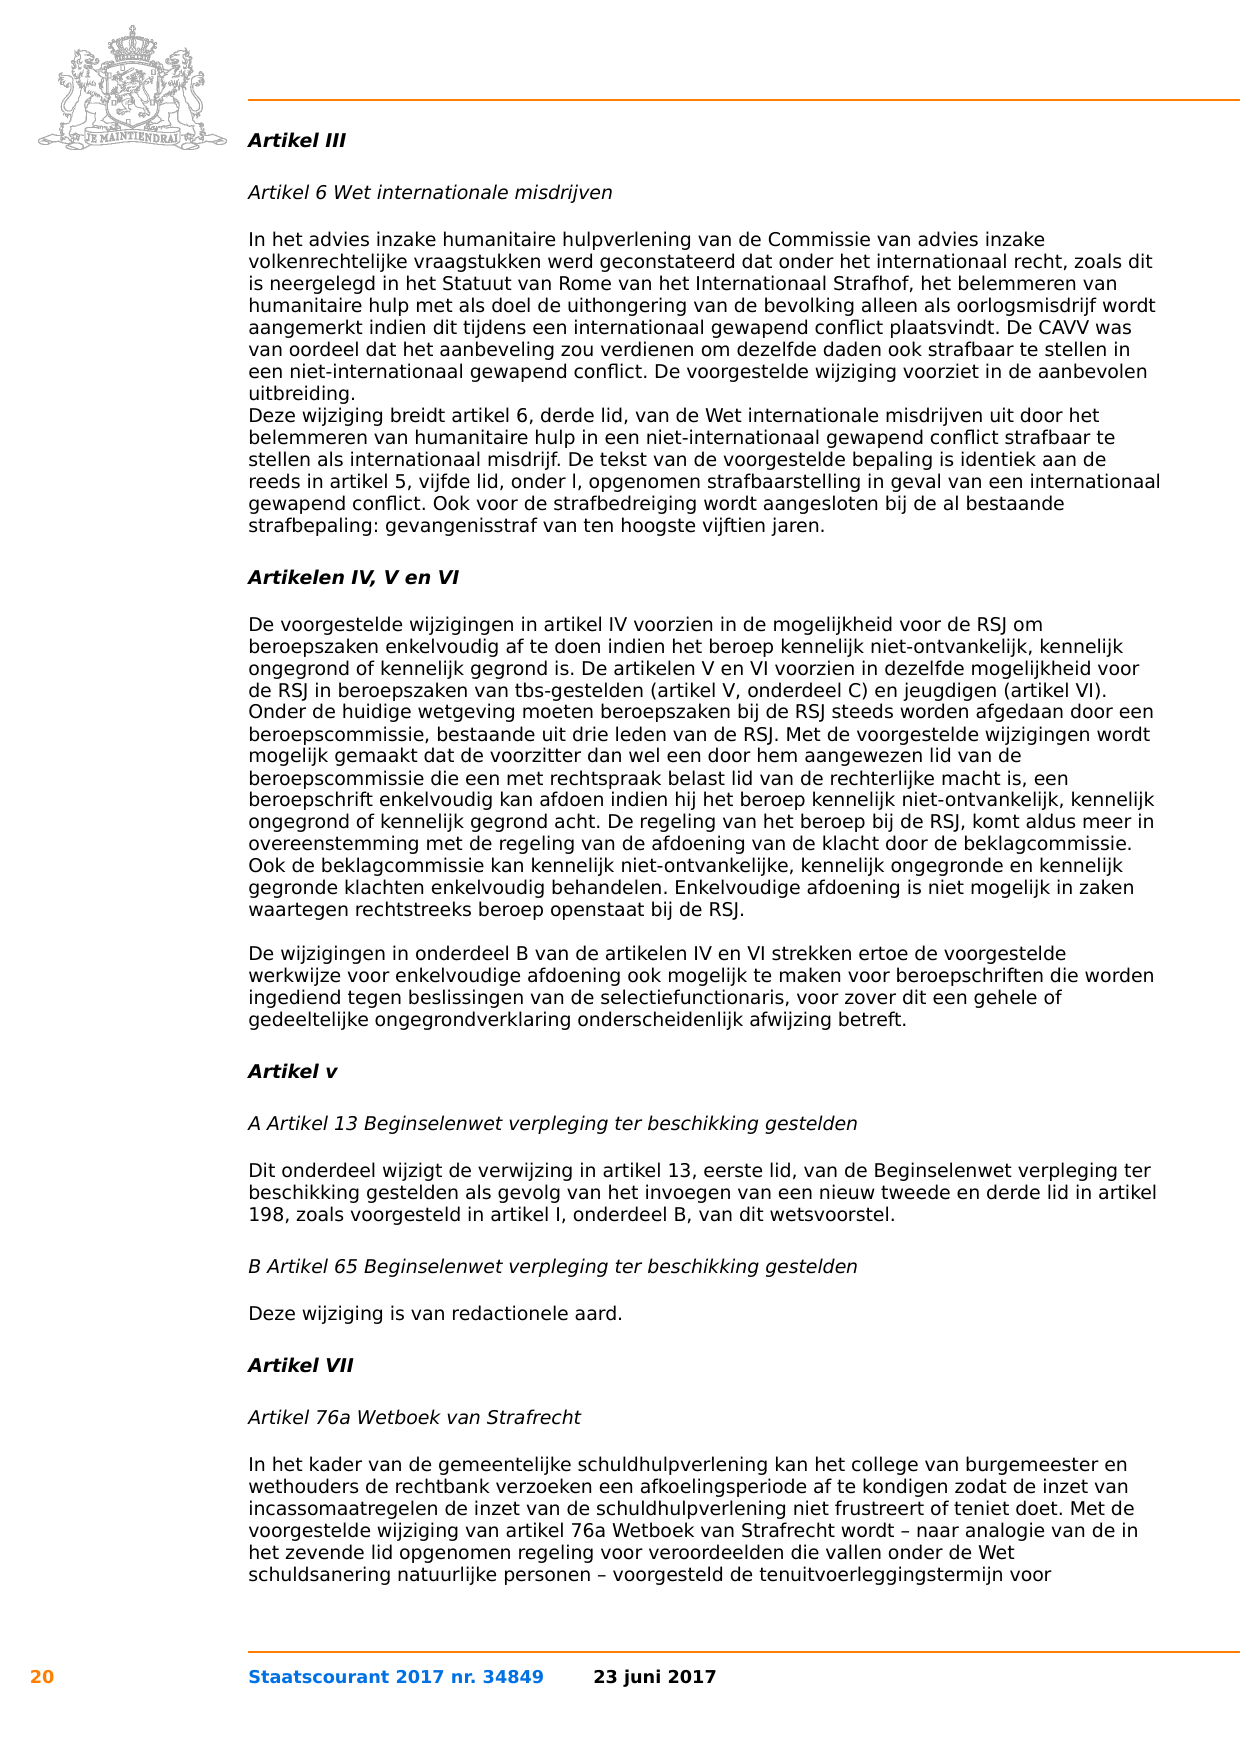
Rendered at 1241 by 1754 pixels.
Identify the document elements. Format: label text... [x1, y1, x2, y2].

subtitle Artikel III [248, 130, 1163, 152]
picture [38, 25, 227, 150]
subtitle A Artikel 13 Beginselenwet verpleging ter beschikking gestelden [248, 1113, 1163, 1135]
text Dit onderdeel wijzigt de verwijzing in artikel 13, eerste lid, van de Beginselenwet verpleging ter beschikking gestelden als gevolg van het invoegen van een nieuw tweede en derde lid in artikel 198, zoals voorgesteld in artikel I, onderdeel B, van dit wetsvoorstel. [248, 1160, 1163, 1226]
subtitle Artikel 76a Wetboek van Strafrecht [248, 1407, 1163, 1429]
subtitle Artikelen IV, V en VI [248, 567, 1163, 588]
text Deze wijziging is van redactionele aard. [248, 1303, 1163, 1325]
text In het advies inzake humanitaire hulpverlening van de Commissie van advies inzake volkenrechtelijke vraagstukken werd geconstateerd dat onder het internationaal recht, zoals dit is neergelegd in het Statuut van Rome van het Internationaal Strafhof, het belemmeren van humanitaire hulp met als doel de uithongering van de bevolking alleen als oorlogsmisdrijf wordt aangemerkt indien dit tijdens een internationaal gewapend conflict plaatsvindt. De CAVV was van oordeel dat het aanbeveling zou verdienen om dezelfde daden ook strafbaar te stellen in een niet-internationaal gewapend conflict. De voorgestelde wijziging voorziet in de aanbevolen uitbreiding. [248, 229, 1163, 405]
subtitle B Artikel 65 Beginselenwet verpleging ter beschikking gestelden [248, 1256, 1163, 1278]
subtitle Artikel VII [248, 1355, 1163, 1377]
text De wijzigingen in onderdeel B van de artikelen IV en VI strekken ertoe de voorgestelde werkwijze voor enkelvoudige afdoening ook mogelijk te maken voor beroepschriften die worden ingediend tegen beslissingen van de selectiefunctionaris, voor zover dit een gehele of gedeeltelijke ongegrondverklaring onderscheidenlijk afwijzing betreft. [248, 943, 1163, 1031]
text Deze wijziging breidt artikel 6, derde lid, van de Wet internationale misdrijven uit door het belemmeren van humanitaire hulp in een niet-internationaal gewapend conflict strafbaar te stellen als internationaal misdrijf. De tekst van de voorgestelde bepaling is identiek aan de reeds in artikel 5, vijfde lid, onder l, opgenomen strafbaarstelling in geval van een internationaal gewapend conflict. Ook voor de strafbedreiging wordt aangesloten bij de al bestaande strafbepaling: gevangenisstraf van ten hoogste vijftien jaren. [248, 405, 1163, 537]
text De voorgestelde wijzigingen in artikel IV voorzien in de mogelijkheid voor de RSJ om beroepszaken enkelvoudig af te doen indien het beroep kennelijk niet-ontvankelijk, kennelijk ongegrond of kennelijk gegrond is. De artikelen V en VI voorzien in dezelfde mogelijkheid voor de RSJ in beroepszaken van tbs-gestelden (artikel V, onderdeel C) en jeugdigen (artikel VI). Onder de huidige wetgeving moeten beroepszaken bij de RSJ steeds worden afgedaan door een beroepscommissie, bestaande uit drie leden van de RSJ. Met de voorgestelde wijzigingen wordt mogelijk gemaakt dat de voorzitter dan wel een door hem aangewezen lid van de beroepscommissie die een met rechtspraak belast lid van de rechterlijke macht is, een beroepschrift enkelvoudig kan afdoen indien hij het beroep kennelijk niet-ontvankelijk, kennelijk ongegrond of kennelijk gegrond acht. De regeling van het beroep bij de RSJ, komt aldus meer in overeenstemming met de regeling van de afdoening van de klacht door de beklagcommissie. Ook de beklagcommissie kan kennelijk niet-ontvankelijke, kennelijk ongegronde en kennelijk gegronde klachten enkelvoudig behandelen. Enkelvoudige afdoening is niet mogelijk in zaken waartegen rechtstreeks beroep openstaat bij de RSJ. [248, 613, 1163, 921]
subtitle Artikel v [248, 1061, 1163, 1083]
text In het kader van de gemeentelijke schuldhulpverlening kan het college van burgemeester en wethouders de rechtbank verzoeken een afkoelingsperiode af te kondigen zodat de inzet van incassomaatregelen de inzet van de schuldhulpverlening niet frustreert of teniet doet. Met de voorgestelde wijziging van artikel 76a Wetboek van Strafrecht wordt – naar analogie van de in het zevende lid opgenomen regeling voor veroordeelden die vallen onder de Wet schuldsanering natuurlijke personen – voorgesteld de tenuitvoerleggingstermijn voor [248, 1454, 1163, 1586]
subtitle Artikel 6 Wet internationale misdrijven [248, 182, 1163, 204]
